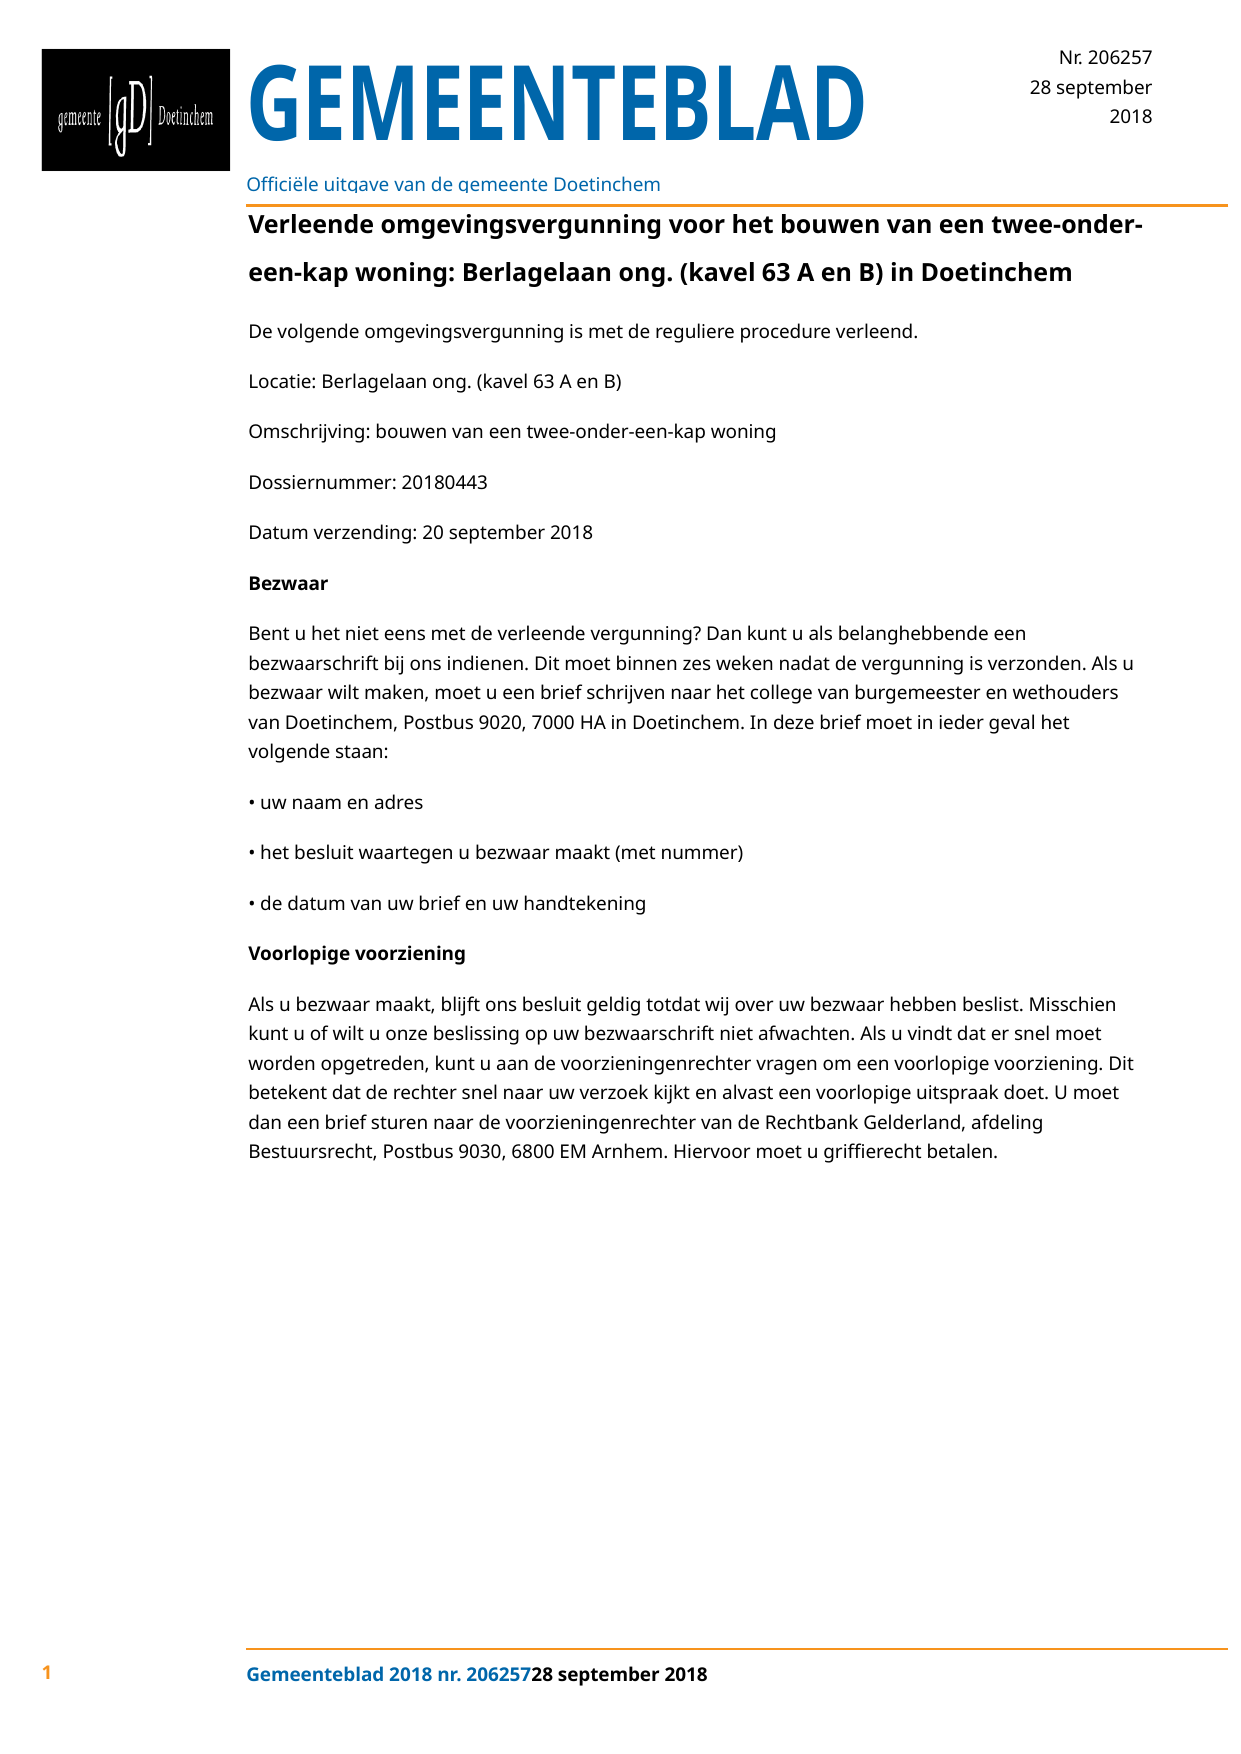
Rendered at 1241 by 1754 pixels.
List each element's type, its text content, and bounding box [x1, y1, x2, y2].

text • het besluit waartegen u bezwaar maakt (met nummer) [248, 839, 1152, 865]
text Bezwaar [248, 570, 1152, 596]
text Verleende omgevingsvergunning voor het bouwen van een twee-onder-een-kap woning: Berlagelaan ong. (kavel 63 A en B) in Doetinchem [248, 207, 1152, 288]
text Bent u het niet eens met de verleende vergunning? Dan kunt u als belanghebbende een bezwaarschrift bij ons indienen. Dit moet binnen zes weken nadat de vergunning is verzonden. Als u bezwaar wilt maken, moet u een brief schrijven naar het college van burgemeester en wethouders van Doetinchem, Postbus 9020, 7000 HA in Doetinchem. In deze brief moet in ieder geval het volgende staan: [248, 620, 1152, 764]
text Als u bezwaar maakt, blijft ons besluit geldig totdat wij over uw bezwaar hebben beslist. Misschien kunt u of wilt u onze beslissing op uw bezwaarschrift niet afwachten. Als u vindt dat er snel moet worden opgetreden, kunt u aan de voorzieningenrechter vragen om een voorlopige voorziening. Dit betekent dat de rechter snel naar uw verzoek kijkt en alvast een voorlopige uitspraak doet. U moet dan een brief sturen naar de voorzieningenrechter van de Rechtbank Gelderland, afdeling Bestuursrecht, Postbus 9030, 6800 EM Arnhem. Hiervoor moet u griffierecht betalen. [248, 991, 1152, 1164]
text • de datum van uw brief en uw handtekening [248, 890, 1152, 916]
text Omschrijving: bouwen van een twee-onder-een-kap woning [248, 419, 1152, 444]
text De volgende omgevingsvergunning is met de reguliere procedure verleend. [248, 318, 1152, 344]
text • uw naam en adres [248, 789, 1152, 815]
picture [41, 47, 231, 172]
text Dossiernummer: 20180443 [248, 469, 1152, 495]
text Voorlopige voorziening [248, 940, 1152, 966]
text Locatie: Berlagelaan ong. (kavel 63 A en B) [248, 368, 1152, 394]
text Datum verzending: 20 september 2018 [248, 519, 1152, 545]
